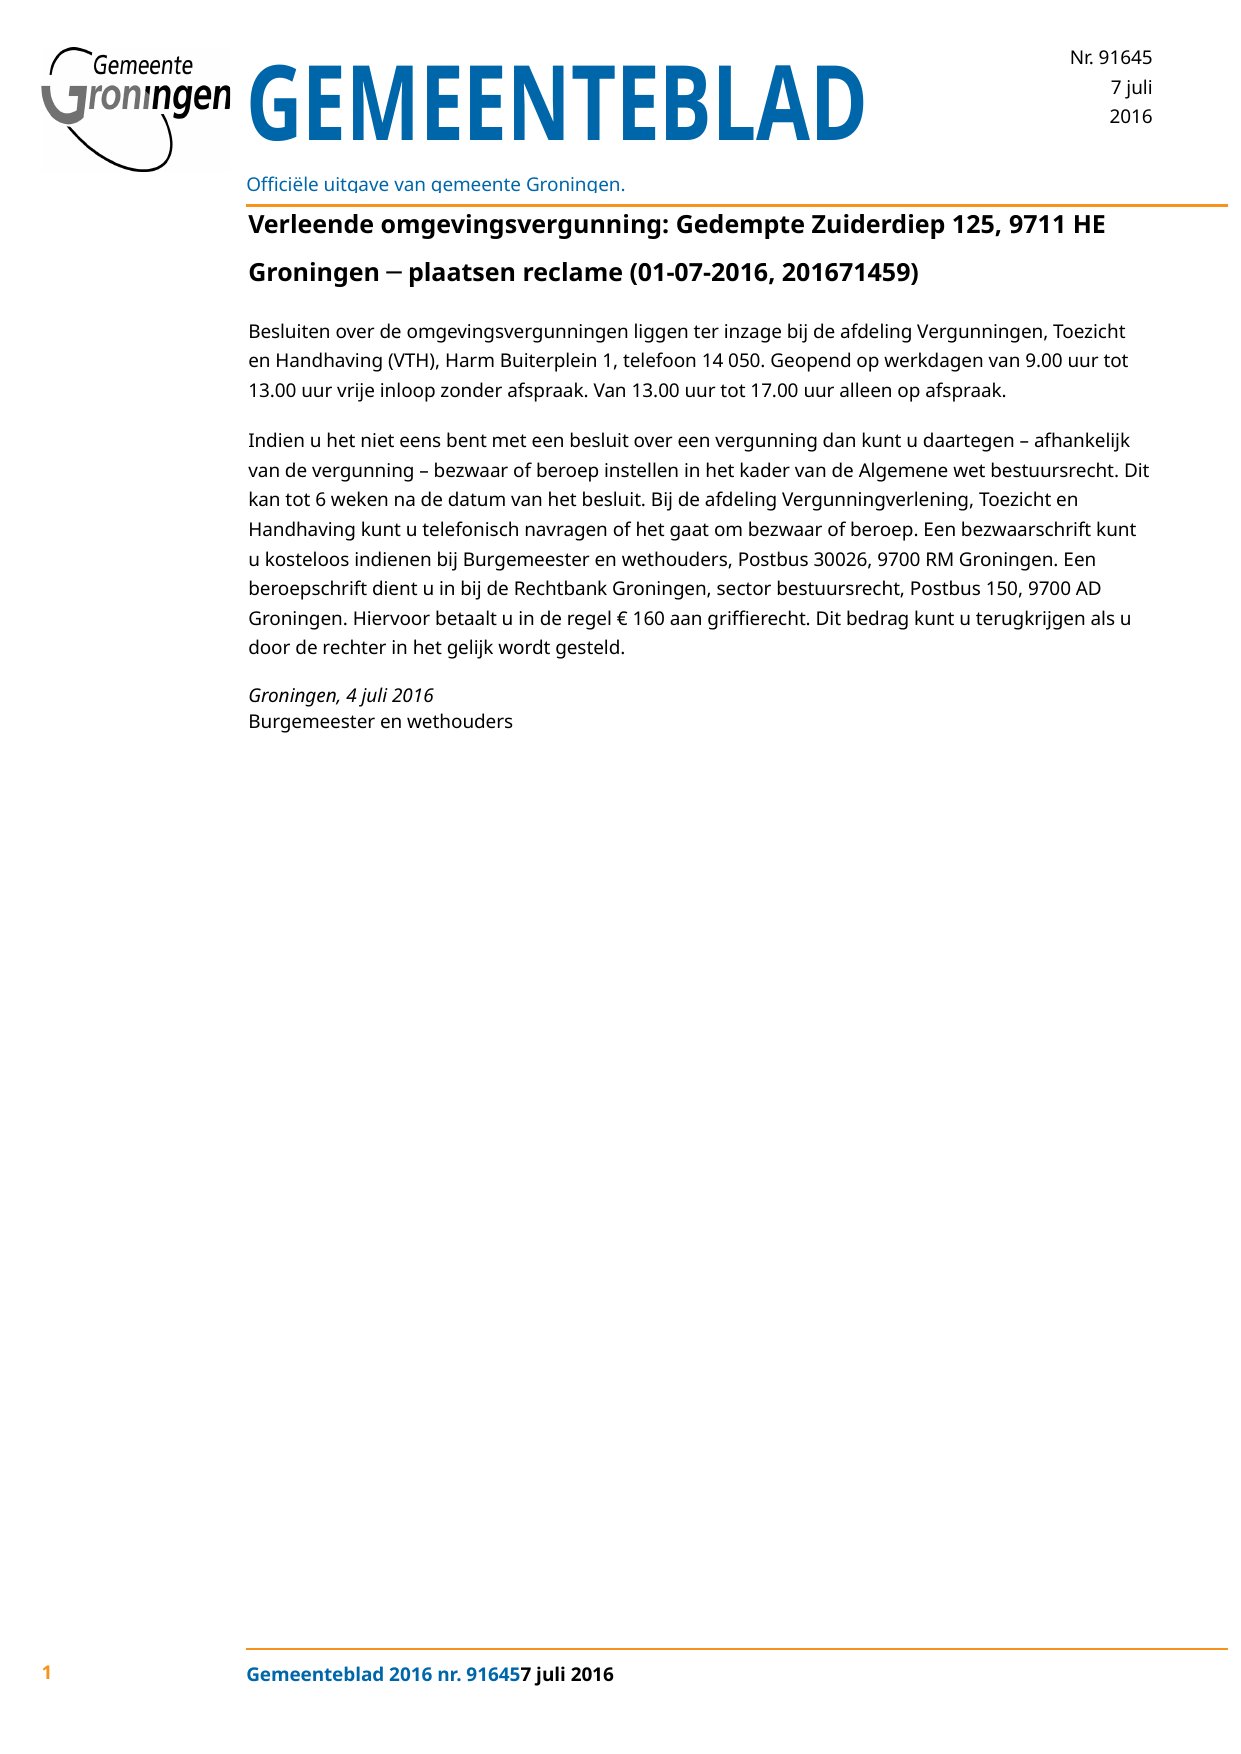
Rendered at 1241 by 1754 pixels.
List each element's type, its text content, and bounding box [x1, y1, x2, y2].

text Verleende omgevingsvergunning: Gedempte Zuiderdiep 125, 9711 HE Groningen ─ plaatsen reclame (01-07-2016, 201671459) [248, 207, 1152, 288]
text Indien u het niet eens bent met een besluit over een vergunning dan kunt u daartegen – afhankelijk van de vergunning – bezwaar of beroep instellen in het kader van de Algemene wet bestuursrecht. Dit kan tot 6 weken na de datum van het besluit. Bij de afdeling Vergunningverlening, Toezicht en Handhaving kunt u telefonisch navragen of het gaat om bezwaar of beroep. Een bezwaarschrift kunt u kosteloos indienen bij Burgemeester en wethouders, Postbus 30026, 9700 RM Groningen. Een beroepschrift dient u in bij de Rechtbank Groningen, sector bestuursrecht, Postbus 150, 9700 AD Groningen. Hiervoor betaalt u in de regel € 160 aan griffierecht. Dit bedrag kunt u terugkrijgen als u door de rechter in het gelijk wordt gesteld. [248, 427, 1152, 660]
text Besluiten over de omgevingsvergunningen liggen ter inzage bij de afdeling Vergunningen, Toezicht en Handhaving (VTH), Harm Buiterplein 1, telefoon 14 050. Geopend op werkdagen van 9.00 uur tot 13.00 uur vrije inloop zonder afspraak. Van 13.00 uur tot 17.00 uur alleen op afspraak. [248, 318, 1152, 403]
text Burgemeester en wethouders [248, 708, 1152, 734]
picture [41, 47, 231, 172]
text Groningen, 4 juli 2016 [248, 682, 1152, 708]
